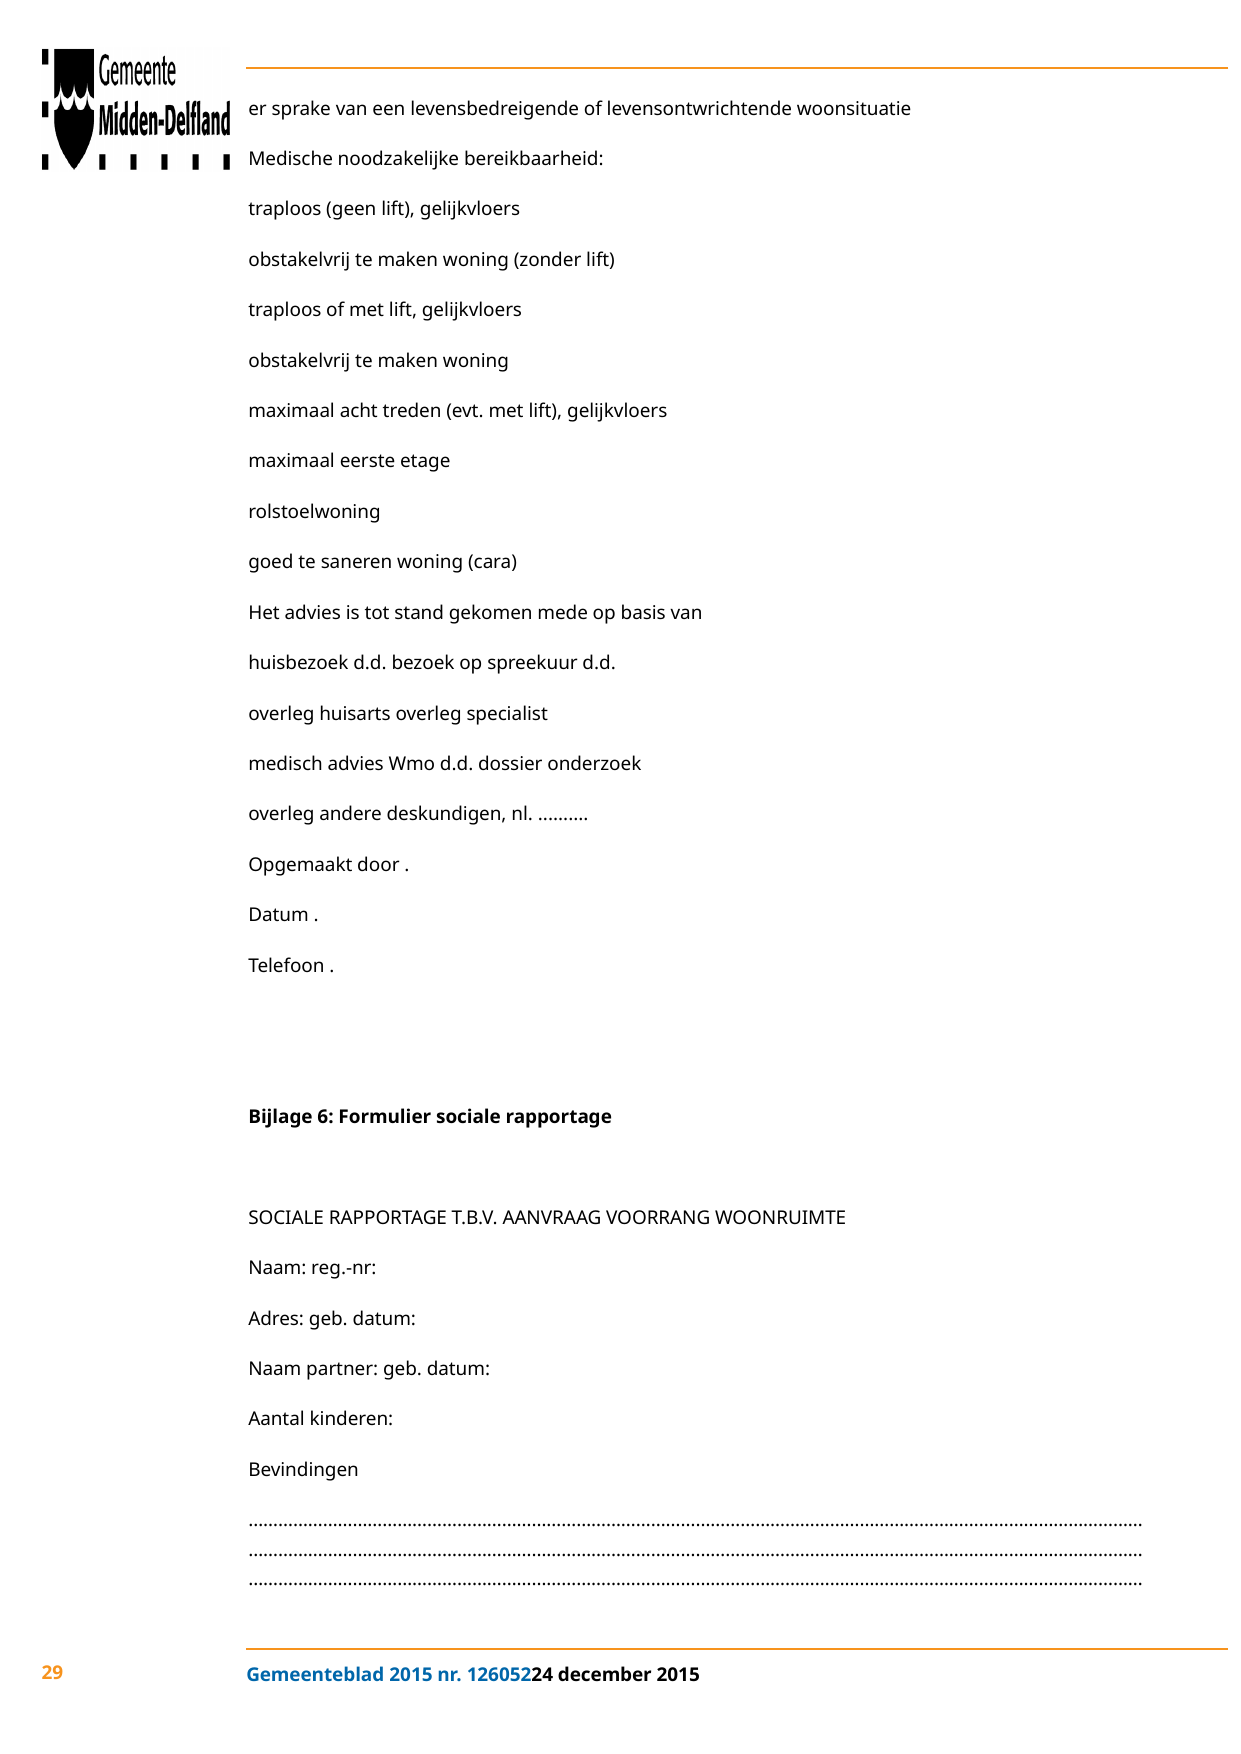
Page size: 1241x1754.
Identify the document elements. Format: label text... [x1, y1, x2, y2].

text Bijlage 6: Formulier sociale rapportage [248, 1103, 1152, 1129]
text Opgemaakt door . [248, 851, 1152, 877]
text obstakelvrij te maken woning (zonder lift) [248, 246, 1152, 272]
text goed te saneren woning (cara) [248, 548, 1152, 574]
text Medische noodzakelijke bereikbaarheid: [248, 145, 1152, 171]
text er sprake van een levensbedreigende of levensontwrichtende woonsituatie [248, 95, 1152, 121]
text overleg huisarts overleg specialist [248, 700, 1152, 726]
text traploos of met lift, gelijkvloers [248, 296, 1152, 322]
text Het advies is tot stand gekomen mede op basis van [248, 599, 1152, 625]
text rolstoelwoning [248, 498, 1152, 524]
text Datum . [248, 901, 1152, 927]
text obstakelvrij te maken woning [248, 347, 1152, 373]
text Naam: reg.-nr: [248, 1254, 1152, 1280]
text maximaal eerste etage [248, 448, 1152, 473]
text medisch advies Wmo d.d. dossier onderzoek [248, 750, 1152, 776]
text SOCIALE RAPPORTAGE T.B.V. AANVRAAG VOORRANG WOONRUIMTE [248, 1204, 1152, 1230]
text Adres: geb. datum: [248, 1305, 1152, 1331]
text overleg andere deskundigen, nl. .......... [248, 801, 1152, 826]
text maximaal acht treden (evt. met lift), gelijkvloers [248, 397, 1152, 423]
picture [41, 47, 231, 172]
text Telefoon . [248, 952, 1152, 978]
text Aantal kinderen: [248, 1406, 1152, 1431]
text Bevindingen [248, 1456, 1152, 1482]
text Naam partner: geb. datum: [248, 1355, 1152, 1381]
text ……………………………………………………………………………………………………………………………………………………………………………………………………………………………………………………………………………………………………………………………………………………………………………………………………………………………………………………………………………………………… [248, 1506, 1152, 1591]
text huisbezoek d.d. bezoek op spreekuur d.d. [248, 649, 1152, 675]
text traploos (geen lift), gelijkvloers [248, 196, 1152, 221]
